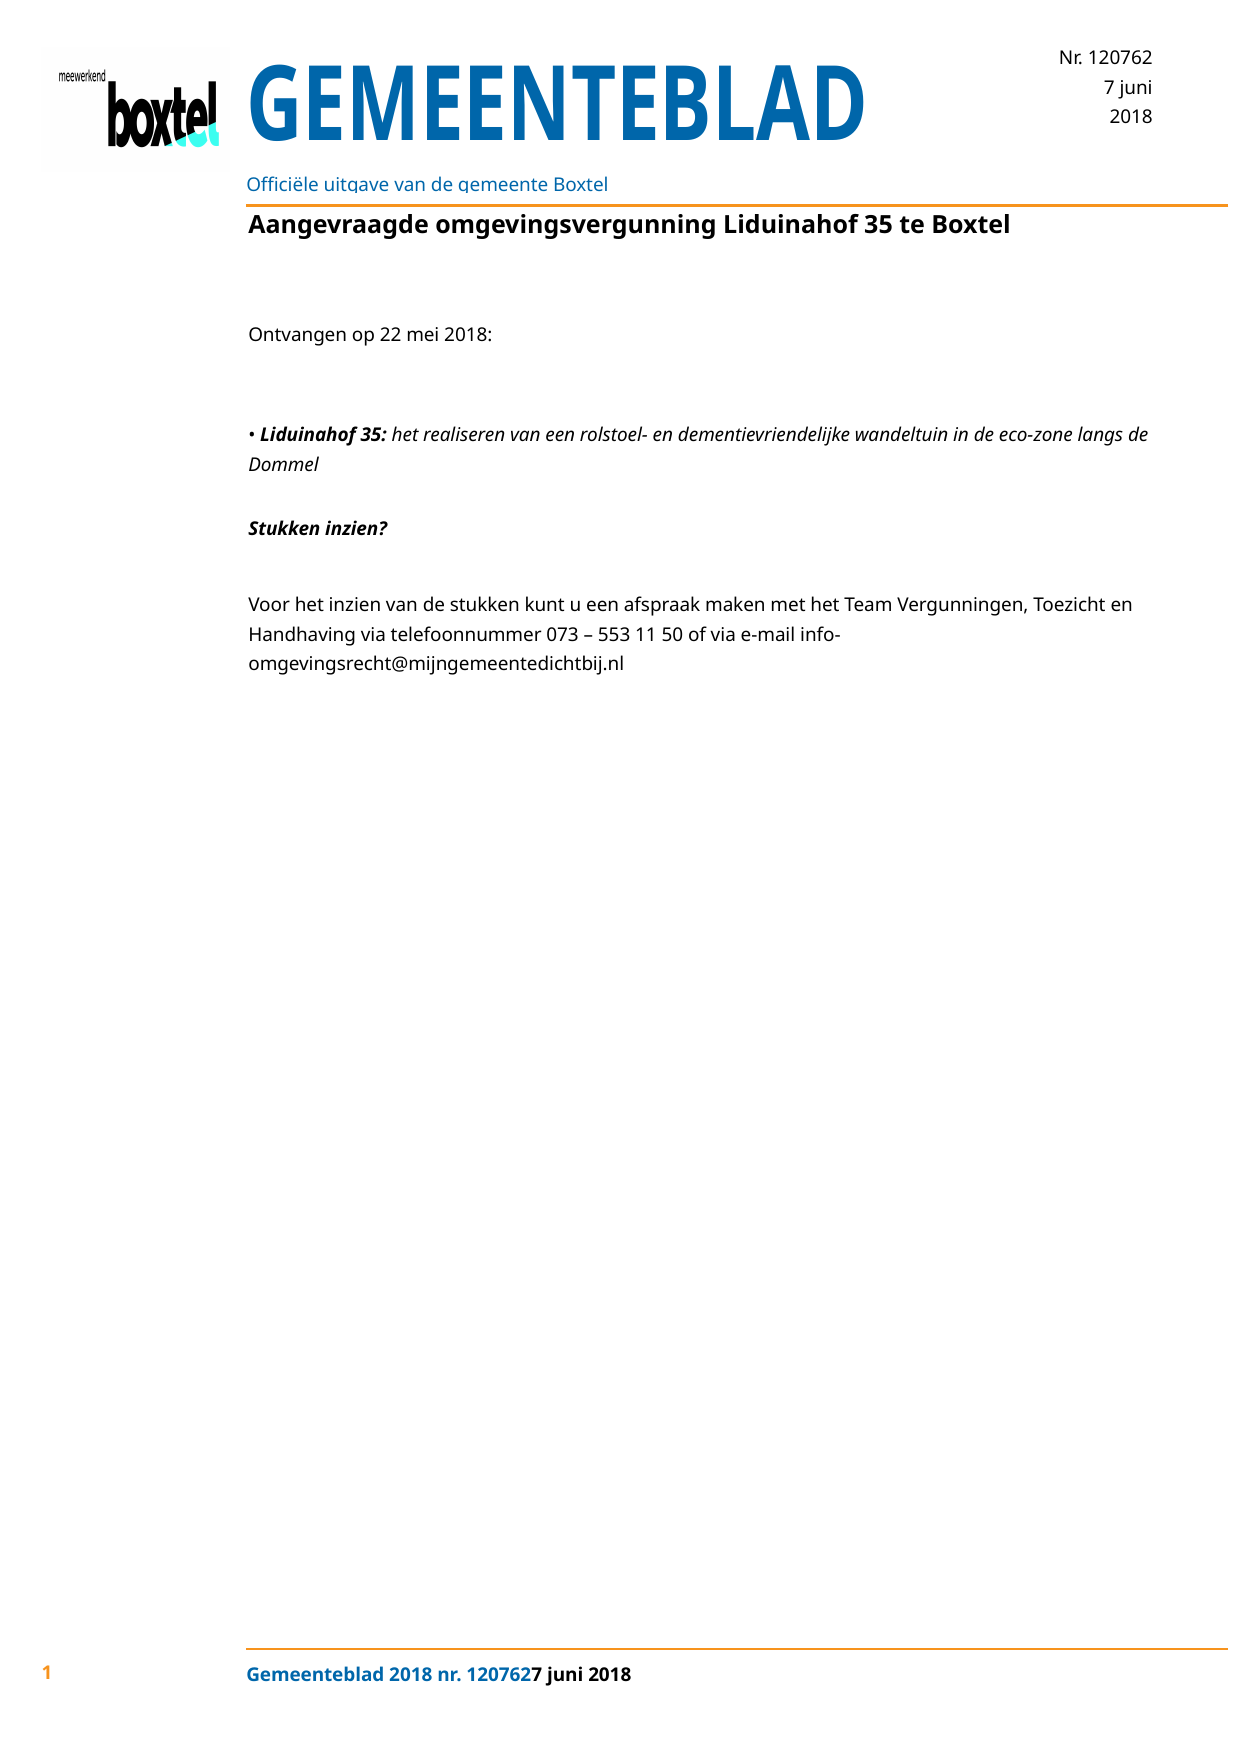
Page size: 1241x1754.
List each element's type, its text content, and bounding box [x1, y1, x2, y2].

picture [41, 47, 231, 172]
text Aangevraagde omgevingsvergunning Liduinahof 35 te Boxtel [248, 207, 1152, 241]
text Stukken inzien? [248, 515, 1152, 541]
text Voor het inzien van de stukken kunt u een afspraak maken met het Team Vergunningen, Toezicht en Handhaving via telefoonnummer 073 – 553 11 50 of via e-mail info-omgevingsrecht@mijngemeentedichtbij.nl [248, 591, 1152, 676]
text • Liduinahof 35: het realiseren van een rolstoel- en dementievriendelijke wandeltuin in de eco-zone langs de Dommel [248, 422, 1152, 477]
text Ontvangen op 22 mei 2018: [248, 321, 1152, 346]
